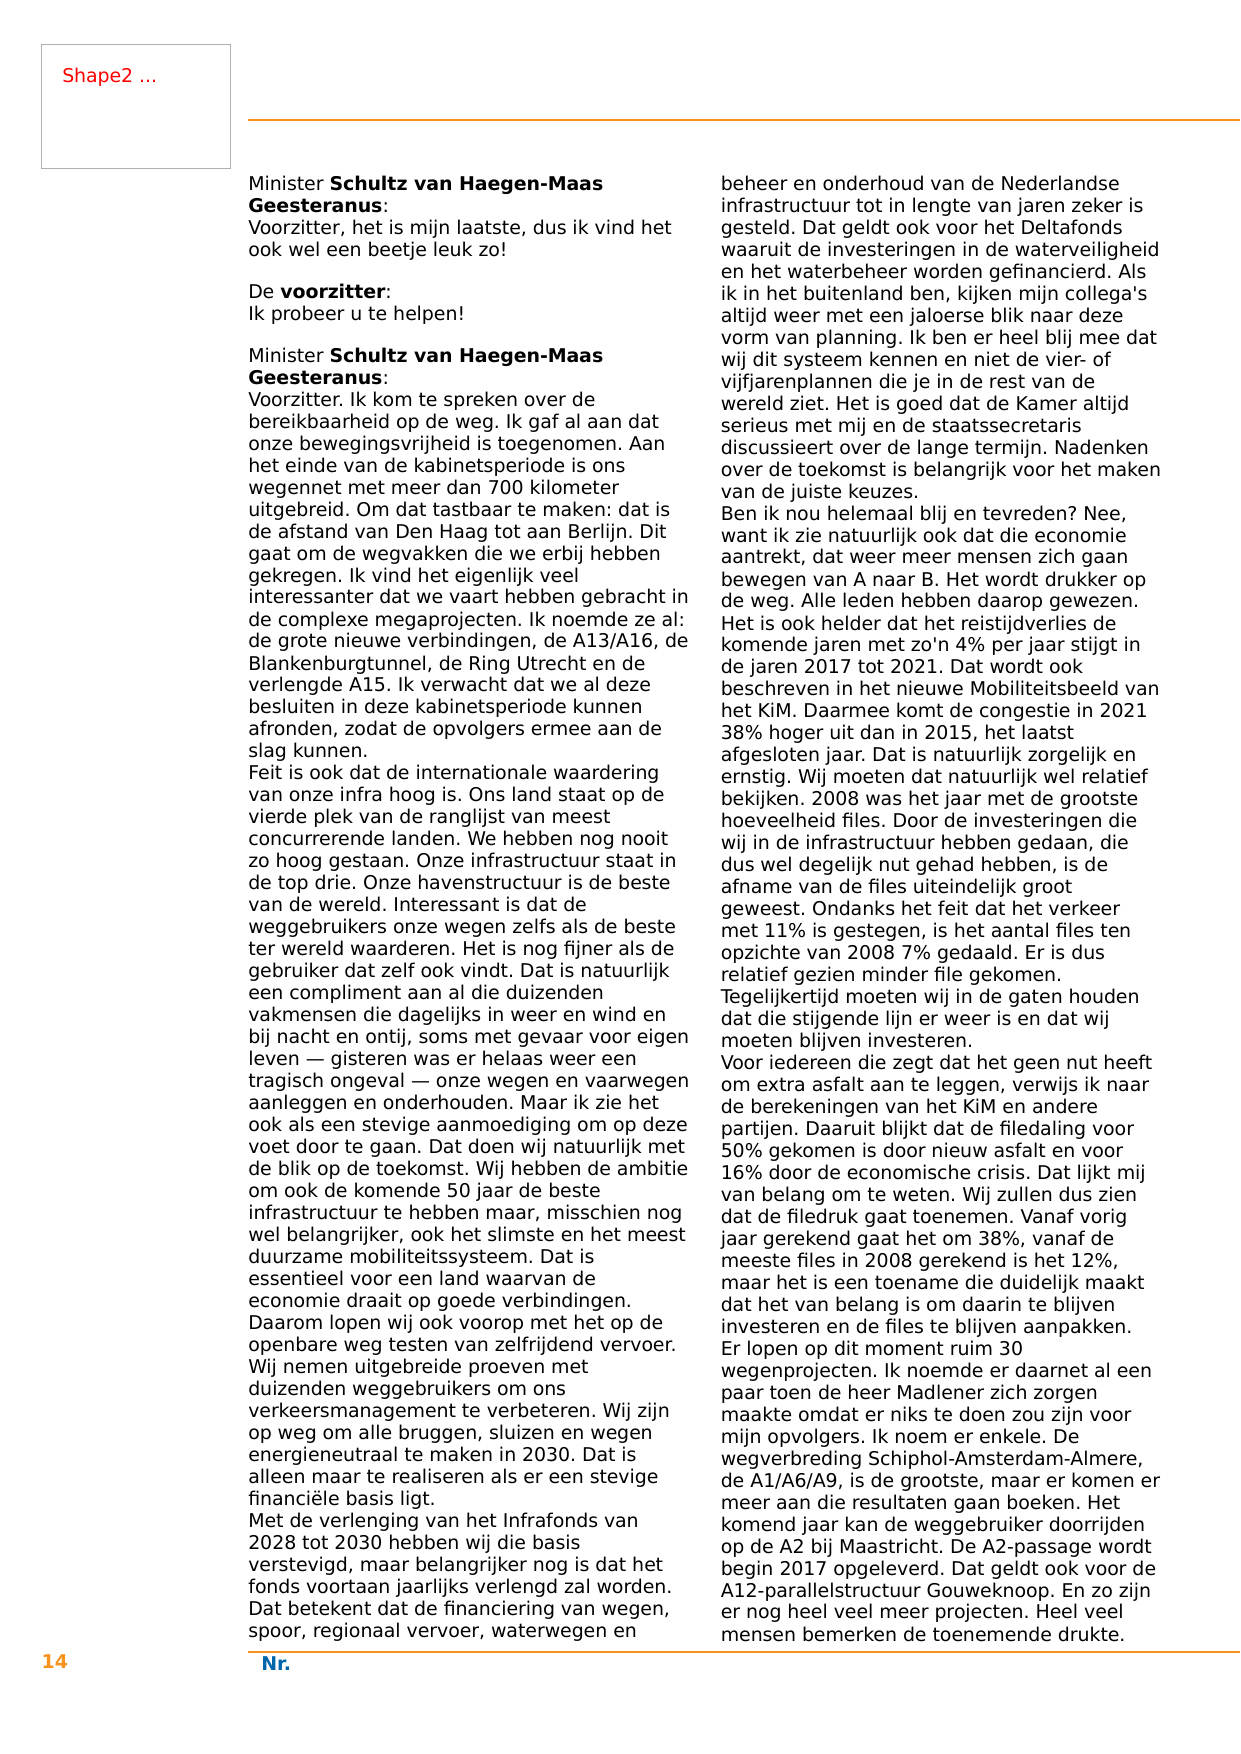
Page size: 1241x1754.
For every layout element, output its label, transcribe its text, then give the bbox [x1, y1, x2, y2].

text De voorzitter: [248, 281, 691, 303]
text Minister Schultz van Haegen-Maas Geesteranus: [248, 345, 691, 389]
text Ben ik nou helemaal blij en tevreden? Nee, want ik zie natuurlijk ook dat die economie aantrekt, dat weer meer mensen zich gaan bewegen van A naar B. Het wordt drukker op de weg. Alle leden hebben daarop gewezen. Het is ook helder dat het reistijdverlies de komende jaren met zo'n 4% per jaar stijgt in de jaren 2017 tot 2021. Dat wordt ook beschreven in het nieuwe Mobiliteitsbeeld van het KiM. Daarmee komt de congestie in 2021 38% hoger uit dan in 2015, het laatst afgesloten jaar. Dat is natuurlijk zorgelijk en ernstig. Wij moeten dat natuurlijk wel relatief bekijken. 2008 was het jaar met de grootste hoeveelheid files. Door de investeringen die wij in de infrastructuur hebben gedaan, die dus wel degelijk nut gehad hebben, is de afname van de files uiteindelijk groot geweest. Ondanks het feit dat het verkeer met 11% is gestegen, is het aantal files ten opzichte van 2008 7% gedaald. Er is dus relatief gezien minder file gekomen. Tegelijkertijd moeten wij in de gaten houden dat die stijgende lijn er weer is en dat wij moeten blijven investeren. [721, 502, 1163, 1052]
text Met de verlenging van het Infrafonds van 2028 tot 2030 hebben wij die basis verstevigd, maar belangrijker nog is dat het fonds voortaan jaarlijks verlengd zal worden. Dat betekent dat de financiering van wegen, spoor, regionaal vervoer, waterwegen en [248, 1509, 691, 1641]
text beheer en onderhoud van de Nederlandse infrastructuur tot in lengte van jaren zeker is gesteld. Dat geldt ook voor het Deltafonds waaruit de investeringen in de waterveiligheid en het waterbeheer worden gefinancierd. Als ik in het buitenland ben, kijken mijn collega's altijd weer met een jaloerse blik naar deze vorm van planning. Ik ben er heel blij mee dat wij dit systeem kennen en niet de vier- of vijfjarenplannen die je in de rest van de wereld ziet. Het is goed dat de Kamer altijd serieus met mij en de staatssecretaris discussieert over de lange termijn. Nadenken over de toekomst is belangrijk voor het maken van de juiste keuzes. [721, 173, 1163, 502]
text Voorzitter. Ik kom te spreken over de bereikbaarheid op de weg. Ik gaf al aan dat onze bewegingsvrijheid is toegenomen. Aan het einde van de kabinetsperiode is ons wegennet met meer dan 700 kilometer uitgebreid. Om dat tastbaar te maken: dat is de afstand van Den Haag tot aan Berlijn. Dit gaat om de wegvakken die we erbij hebben gekregen. Ik vind het eigenlijk veel interessanter dat we vaart hebben gebracht in de complexe megaprojecten. Ik noemde ze al: de grote nieuwe verbindingen, de A13/A16, de Blankenburgtunnel, de Ring Utrecht en de verlengde A15. Ik verwacht dat we al deze besluiten in deze kabinetsperiode kunnen afronden, zodat de opvolgers ermee aan de slag kunnen. [248, 389, 691, 762]
text Ik probeer u te helpen! [248, 303, 691, 325]
text Minister Schultz van Haegen-Maas Geesteranus: [248, 173, 691, 217]
text Er lopen op dit moment ruim 30 wegenprojecten. Ik noemde er daarnet al een paar toen de heer Madlener zich zorgen maakte omdat er niks te doen zou zijn voor mijn opvolgers. Ik noem er enkele. De wegverbreding Schiphol-Amsterdam-Almere, de A1/A6/A9, is de grootste, maar er komen er meer aan die resultaten gaan boeken. Het komend jaar kan de weggebruiker doorrijden op de A2 bij Maastricht. De A2-passage wordt begin 2017 opgeleverd. Dat geldt ook voor de A12-parallelstructuur Gouweknoop. En zo zijn er nog heel veel meer projecten. Heel veel mensen bemerken de toenemende drukte. [721, 1338, 1163, 1645]
text Voor iedereen die zegt dat het geen nut heeft om extra asfalt aan te leggen, verwijs ik naar de berekeningen van het KiM en andere partijen. Daaruit blijkt dat de filedaling voor 50% gekomen is door nieuw asfalt en voor 16% door de economische crisis. Dat lijkt mij van belang om te weten. Wij zullen dus zien dat de filedruk gaat toenemen. Vanaf vorig jaar gerekend gaat het om 38%, vanaf de meeste files in 2008 gerekend is het 12%, maar het is een toename die duidelijk maakt dat het van belang is om daarin te blijven investeren en de files te blijven aanpakken. [721, 1052, 1163, 1338]
text Daarom lopen wij ook voorop met het op de openbare weg testen van zelfrijdend vervoer. Wij nemen uitgebreide proeven met duizenden weggebruikers om ons verkeersmanagement te verbeteren. Wij zijn op weg om alle bruggen, sluizen en wegen energieneutraal te maken in 2030. Dat is alleen maar te realiseren als er een stevige financiële basis ligt. [248, 1312, 691, 1509]
text Feit is ook dat de internationale waardering van onze infra hoog is. Ons land staat op de vierde plek van de ranglijst van meest concurrerende landen. We hebben nog nooit zo hoog gestaan. Onze infrastructuur staat in de top drie. Onze havenstructuur is de beste van de wereld. Interessant is dat de weggebruikers onze wegen zelfs als de beste ter wereld waarderen. Het is nog fijner als de gebruiker dat zelf ook vindt. Dat is natuurlijk een compliment aan al die duizenden vakmensen die dagelijks in weer en wind en bij nacht en ontij, soms met gevaar voor eigen leven — gisteren was er helaas weer een tragisch ongeval — onze wegen en vaarwegen aanleggen en onderhouden. Maar ik zie het ook als een stevige aanmoediging om op deze voet door te gaan. Dat doen wij natuurlijk met de blik op de toekomst. Wij hebben de ambitie om ook de komende 50 jaar de beste infrastructuur te hebben maar, misschien nog wel belangrijker, ook het slimste en het meest duurzame mobiliteitssysteem. Dat is essentieel voor een land waarvan de economie draait op goede verbindingen. [248, 762, 691, 1312]
text Voorzitter, het is mijn laatste, dus ik vind het ook wel een beetje leuk zo! [248, 217, 691, 261]
